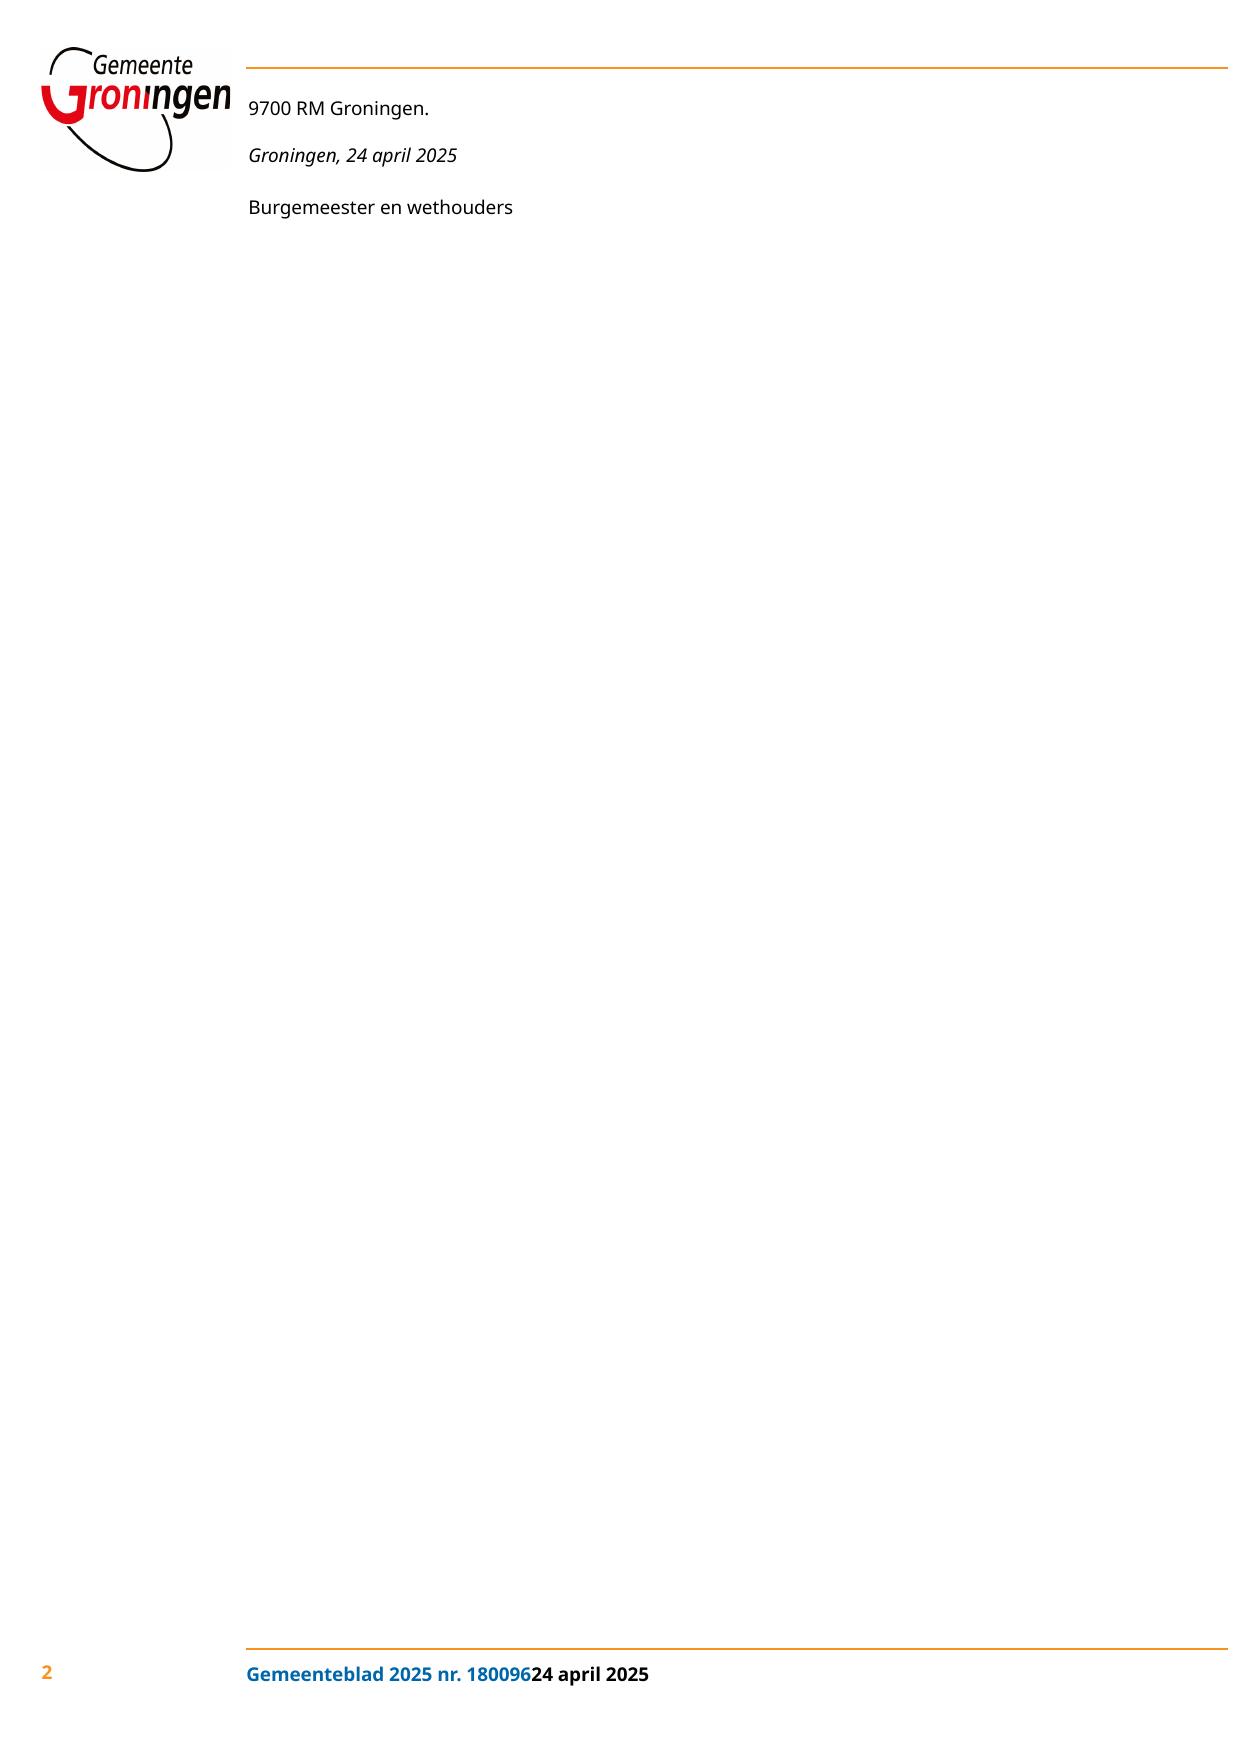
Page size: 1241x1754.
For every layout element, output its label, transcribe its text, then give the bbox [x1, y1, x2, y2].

text Groningen, 24 april 2025 [248, 143, 1152, 168]
picture [41, 47, 231, 172]
text 9700 RM Groningen. [248, 95, 1152, 121]
text Burgemeester en wethouders [248, 194, 1152, 220]
